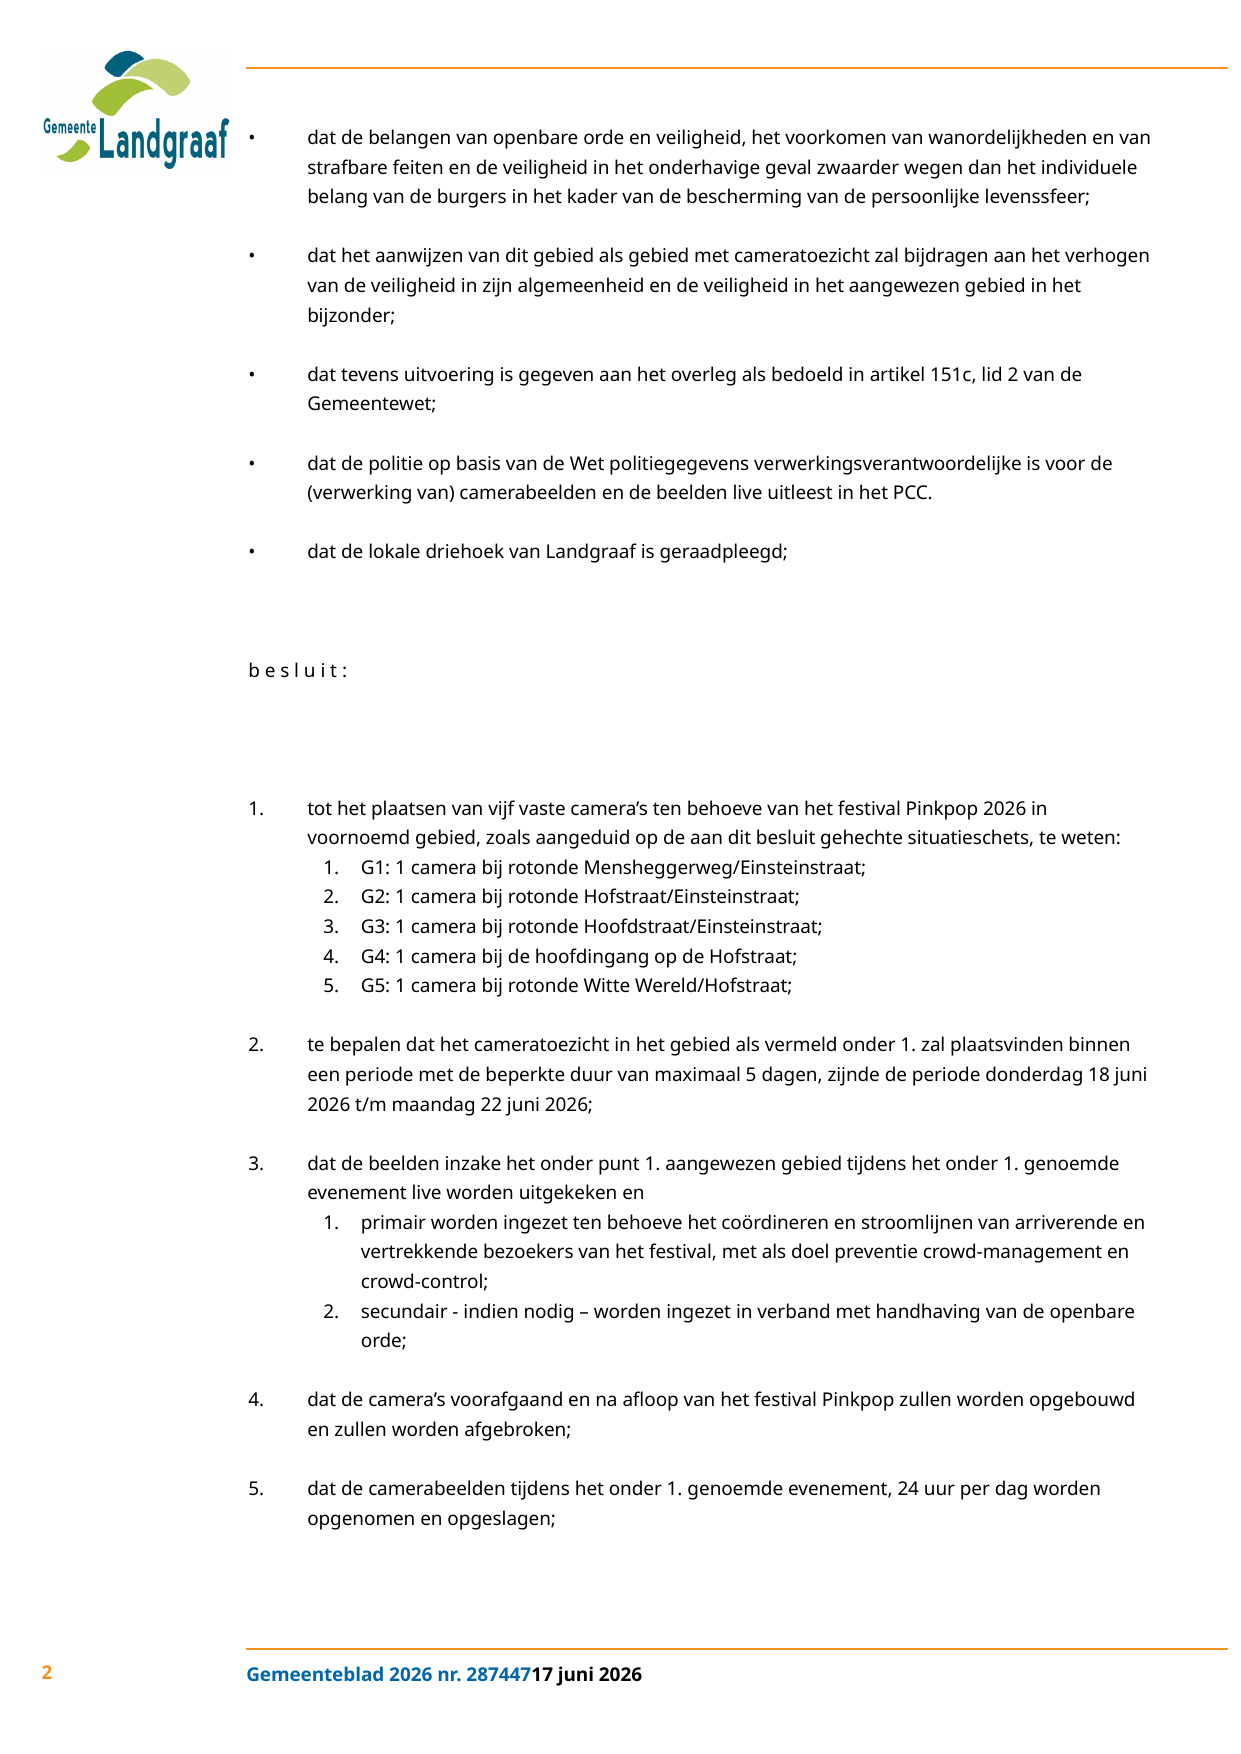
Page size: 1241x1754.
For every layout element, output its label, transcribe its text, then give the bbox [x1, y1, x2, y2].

list G4: 1 camera bij de hoofdingang op de Hofstraat; [323, 943, 1152, 968]
list dat de camera’s voorafgaand en na afloop van het festival Pinkpop zullen worden opgebouwd en zullen worden afgebroken; [248, 1387, 1152, 1442]
picture [41, 47, 231, 172]
list G2: 1 camera bij rotonde Hofstraat/Einsteinstraat; [323, 884, 1152, 909]
list dat de belangen van openbare orde en veiligheid, het voorkomen van wanordelijkheden en van strafbare feiten en de veiligheid in het onderhavige geval zwaarder wegen dan het individuele belang van de burgers in het kader van de bescherming van de persoonlijke levenssfeer; [248, 124, 1152, 209]
list dat tevens uitvoering is gegeven aan het overleg als bedoeld in artikel 151c, lid 2 van de Gemeentewet; [248, 361, 1152, 416]
list G5: 1 camera bij rotonde Witte Wereld/Hofstraat; [323, 972, 1152, 998]
list dat het aanwijzen van dit gebied als gebied met cameratoezicht zal bijdragen aan het verhogen van de veiligheid in zijn algemeenheid en de veiligheid in het aangewezen gebied in het bijzonder; [248, 243, 1152, 328]
list G3: 1 camera bij rotonde Hoofdstraat/Einsteinstraat; [323, 913, 1152, 939]
list tot het plaatsen van vijf vaste camera’s ten behoeve van het festival Pinkpop 2026 in voornoemd gebied, zoals aangeduid op de aan dit besluit gehechte situatieschets, te weten: [248, 795, 1152, 850]
list secundair - indien nodig – worden ingezet in verband met handhaving van de openbare orde; [323, 1298, 1152, 1353]
text b e s l u i t : [248, 657, 1152, 683]
list te bepalen dat het cameratoezicht in het gebied als vermeld onder 1. zal plaatsvinden binnen een periode met de beperkte duur van maximaal 5 dagen, zijnde de periode donderdag 18 juni 2026 t/m maandag 22 juni 2026; [248, 1032, 1152, 1116]
list dat de camerabeelden tijdens het onder 1. genoemde evenement, 24 uur per dag worden opgenomen en opgeslagen; [248, 1475, 1152, 1531]
list primair worden ingezet ten behoeve het coördineren en stroomlijnen van arriverende en vertrekkende bezoekers van het festival, met als doel preventie crowd-management en crowd-control; [323, 1209, 1152, 1294]
list dat de beelden inzake het onder punt 1. aangewezen gebied tijdens het onder 1. genoemde evenement live worden uitgekeken en [248, 1150, 1152, 1205]
list dat de lokale driehoek van Landgraaf is geraadpleegd; [248, 538, 1152, 564]
list dat de politie op basis van de Wet politiegegevens verwerkingsverantwoordelijke is voor de (verwerking van) camerabeelden en de beelden live uitleest in het PCC. [248, 450, 1152, 505]
list G1: 1 camera bij rotonde Mensheggerweg/Einsteinstraat; [323, 854, 1152, 880]
